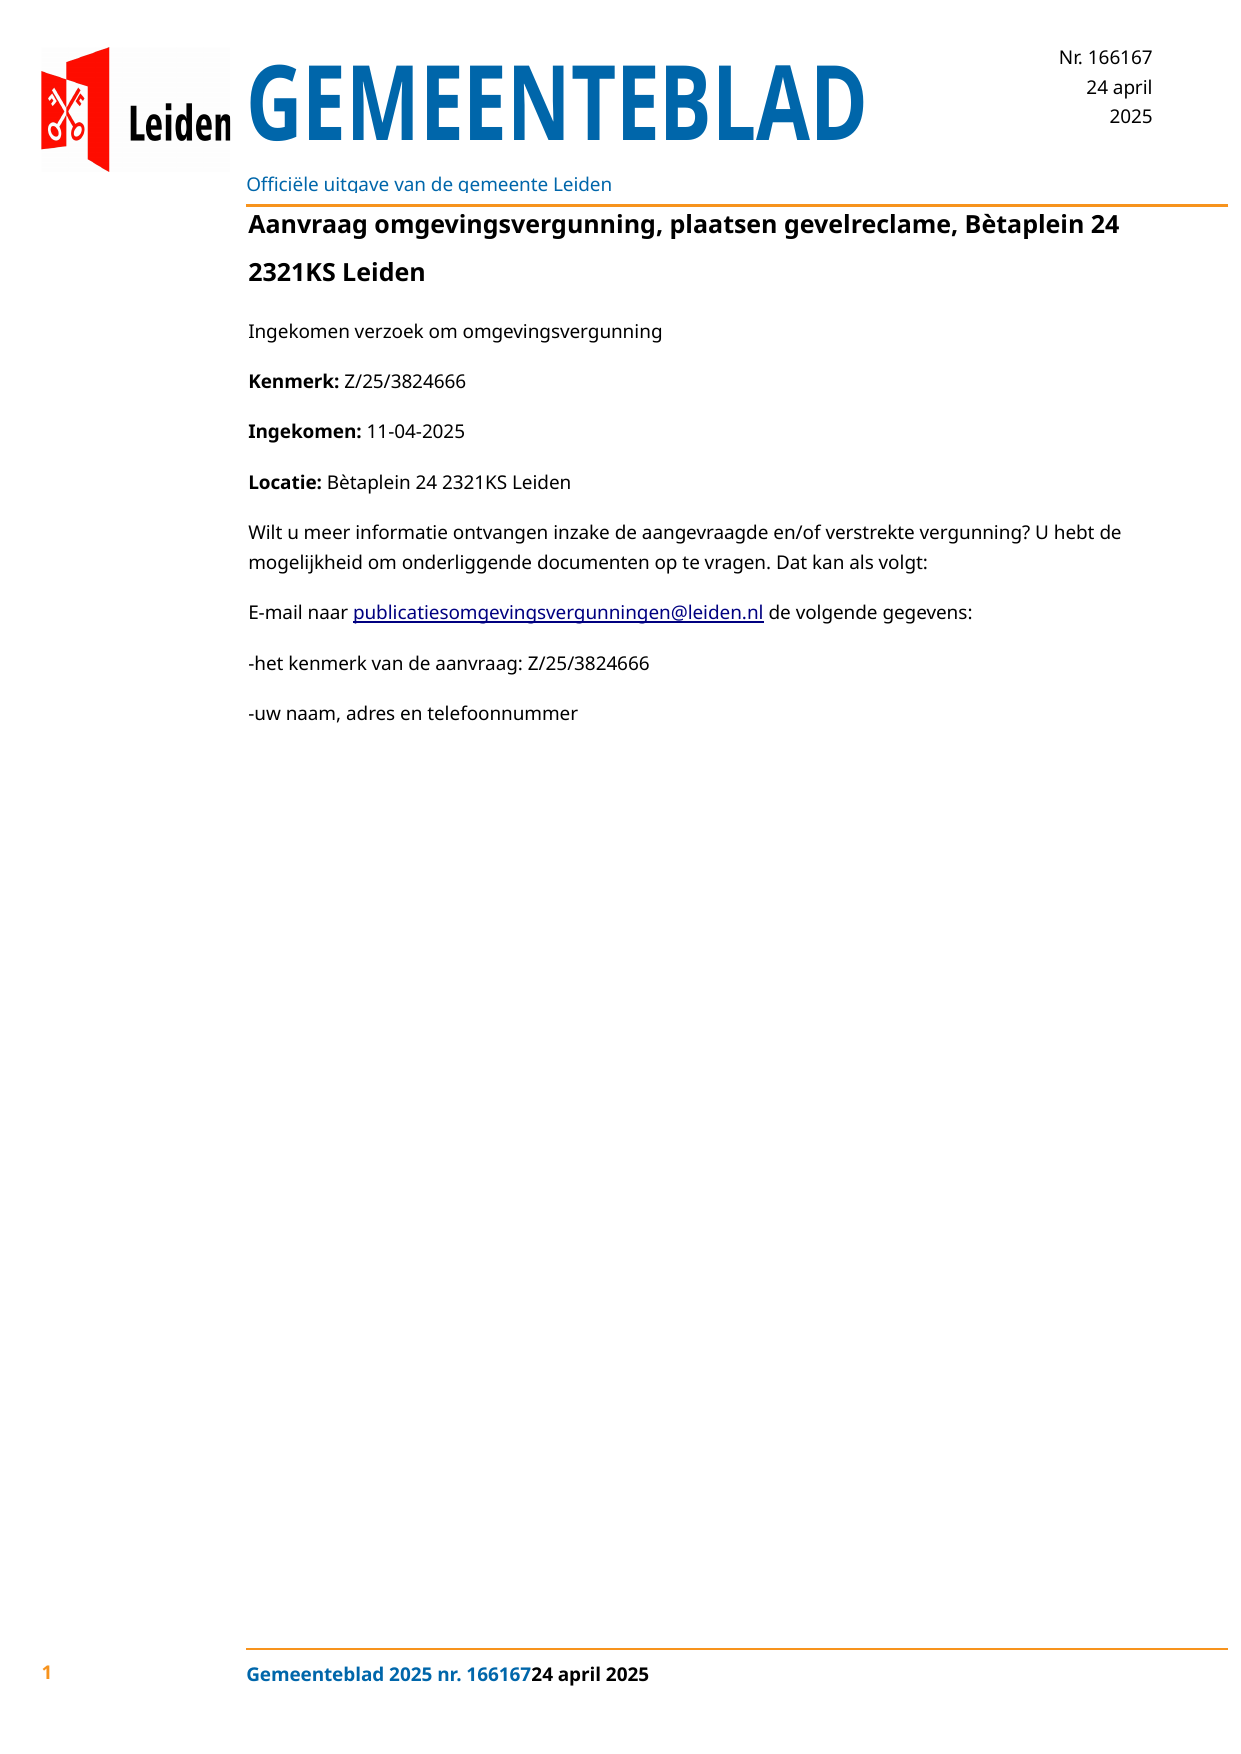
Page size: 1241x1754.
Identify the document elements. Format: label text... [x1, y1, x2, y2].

text Aanvraag omgevingsvergunning, plaatsen gevelreclame, Bètaplein 24 2321KS Leiden [248, 207, 1152, 288]
text -uw naam, adres en telefoonnummer [248, 700, 1152, 726]
text Locatie: Bètaplein 24 2321KS Leiden [248, 469, 1152, 495]
text Ingekomen: 11-04-2025 [248, 419, 1152, 444]
text E-mail naar publicatiesomgevingsvergunningen@leiden.nl de volgende gegevens: [248, 599, 1152, 625]
text Ingekomen verzoek om omgevingsvergunning [248, 318, 1152, 344]
text Wilt u meer informatie ontvangen inzake de aangevraagde en/of verstrekte vergunning? U hebt de mogelijkheid om onderliggende documenten op te vragen. Dat kan als volgt: [248, 519, 1152, 575]
text Kenmerk: Z/25/3824666 [248, 368, 1152, 394]
text -het kenmerk van de aanvraag: Z/25/3824666 [248, 650, 1152, 676]
picture [41, 47, 231, 172]
